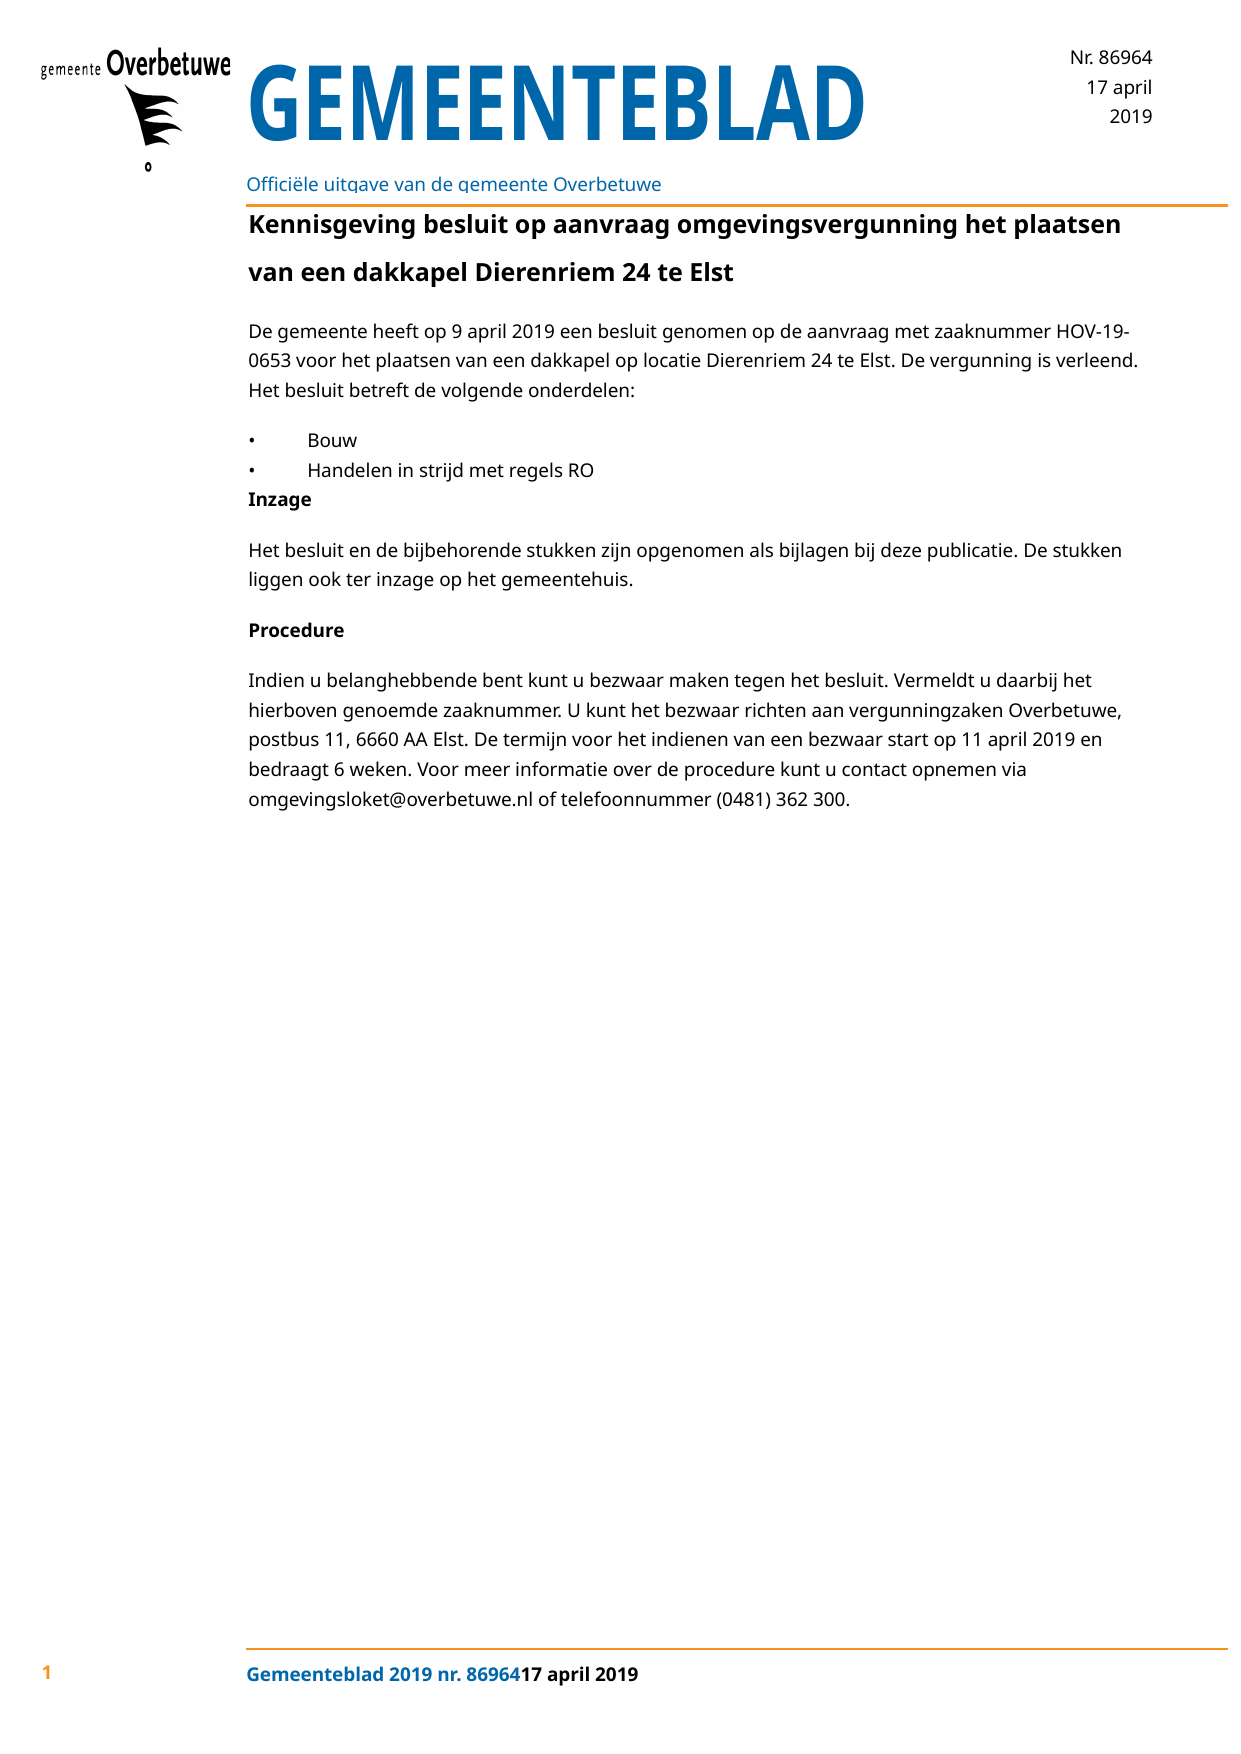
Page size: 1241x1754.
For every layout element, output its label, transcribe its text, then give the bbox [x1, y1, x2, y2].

text Procedure [248, 617, 1152, 643]
text Indien u belanghebbende bent kunt u bezwaar maken tegen het besluit. Vermeldt u daarbij het hierboven genoemde zaaknummer. U kunt het bezwaar richten aan vergunningzaken Overbetuwe, postbus 11, 6660 AA Elst. De termijn voor het indienen van een bezwaar start op 11 april 2019 en bedraagt 6 weken. Voor meer informatie over de procedure kunt u contact opnemen via omgevingsloket@overbetuwe.nl of telefoonnummer (0481) 362 300. [248, 667, 1152, 812]
list Bouw [248, 427, 1152, 453]
list Handelen in strijd met regels RO [248, 457, 1152, 483]
text Inzage [248, 487, 1152, 512]
text Kennisgeving besluit op aanvraag omgevingsvergunning het plaatsen van een dakkapel Dierenriem 24 te Elst [248, 207, 1152, 288]
text Het besluit en de bijbehorende stukken zijn opgenomen als bijlagen bij deze publicatie. De stukken liggen ook ter inzage op het gemeentehuis. [248, 537, 1152, 592]
text De gemeente heeft op 9 april 2019 een besluit genomen op de aanvraag met zaaknummer HOV-19-0653 voor het plaatsen van een dakkapel op locatie Dierenriem 24 te Elst. De vergunning is verleend. Het besluit betreft de volgende onderdelen: [248, 318, 1152, 403]
picture [41, 47, 231, 172]
